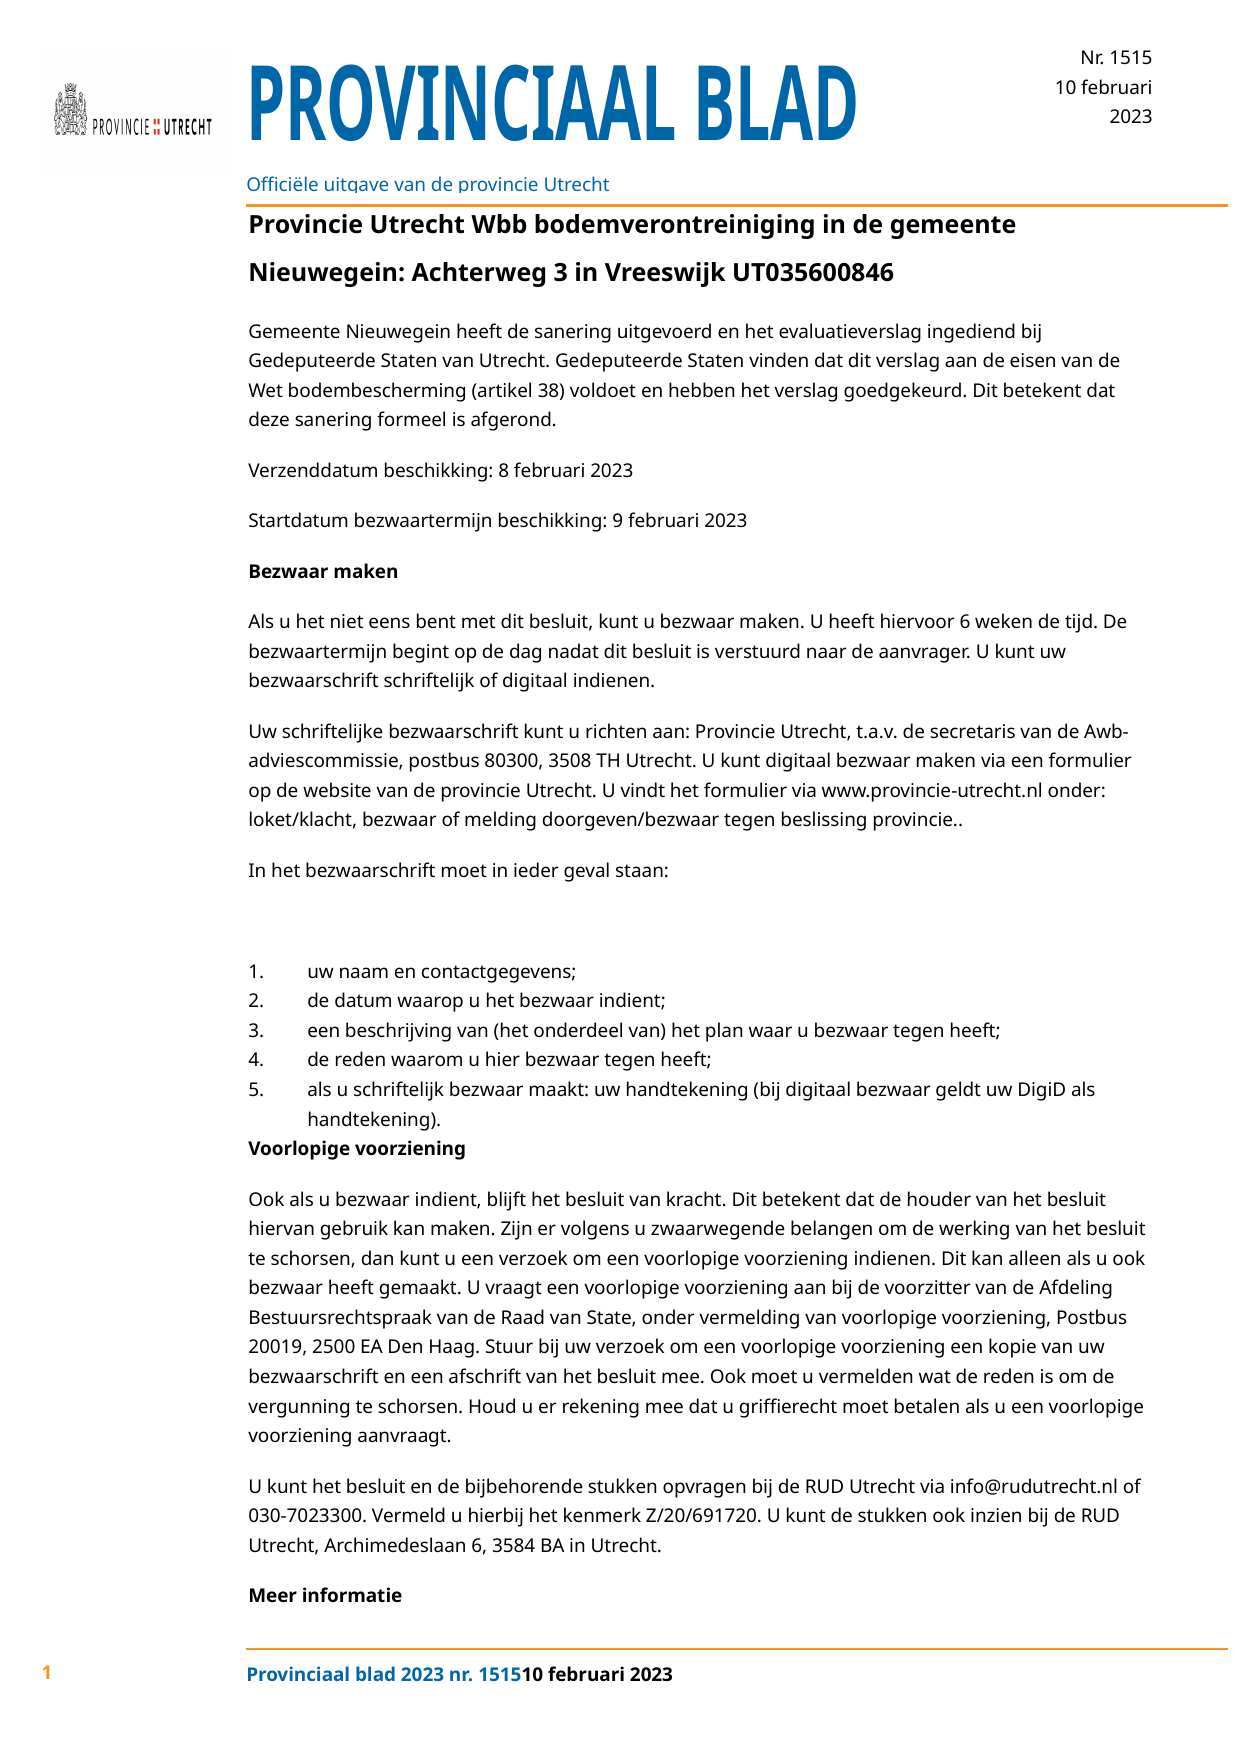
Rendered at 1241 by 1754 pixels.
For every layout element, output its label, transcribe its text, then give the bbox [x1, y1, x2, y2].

text Meer informatie [248, 1582, 1152, 1608]
text Bezwaar maken [248, 558, 1152, 584]
list als u schriftelijk bezwaar maakt: uw handtekening (bij digitaal bezwaar geldt uw DigiD als handtekening). [248, 1076, 1152, 1132]
text Startdatum bezwaartermijn beschikking: 9 februari 2023 [248, 507, 1152, 533]
text In het bezwaarschrift moet in ieder geval staan: [248, 857, 1152, 883]
list de datum waarop u het bezwaar indient; [248, 987, 1152, 1013]
list de reden waarom u hier bezwaar tegen heeft; [248, 1047, 1152, 1072]
text Als u het niet eens bent met dit besluit, kunt u bezwaar maken. U heeft hiervoor 6 weken de tijd. De bezwaartermijn begint op de dag nadat dit besluit is verstuurd naar de aanvrager. U kunt uw bezwaarschrift schriftelijk of digitaal indienen. [248, 608, 1152, 693]
text U kunt het besluit en de bijbehorende stukken opvragen bij de RUD Utrecht via info@rudutrecht.nl of 030-7023300. Vermeld u hierbij het kenmerk Z/20/691720. U kunt de stukken ook inzien bij de RUD Utrecht, Archimedeslaan 6, 3584 BA in Utrecht. [248, 1473, 1152, 1558]
text Voorlopige voorziening [248, 1135, 1152, 1161]
text Provincie Utrecht Wbb bodemverontreiniging in de gemeente Nieuwegein: Achterweg 3 in Vreeswijk UT035600846 [248, 207, 1152, 288]
text Ook als u bezwaar indient, blijft het besluit van kracht. Dit betekent dat de houder van het besluit hiervan gebruik kan maken. Zijn er volgens u zwaarwegende belangen om de werking van het besluit te schorsen, dan kunt u een verzoek om een voorlopige voorziening indienen. Dit kan alleen als u ook bezwaar heeft gemaakt. U vraagt een voorlopige voorziening aan bij de voorzitter van de Afdeling Bestuursrechtspraak van de Raad van State, onder vermelding van voorlopige voorziening, Postbus 20019, 2500 EA Den Haag. Stuur bij uw verzoek om een voorlopige voorziening een kopie van uw bezwaarschrift en een afschrift van het besluit mee. Ook moet u vermelden wat de reden is om de vergunning te schorsen. Houd u er rekening mee dat u griffierecht moet betalen als u een voorlopige voorziening aanvraagt. [248, 1186, 1152, 1448]
picture [41, 47, 231, 172]
list uw naam en contactgegevens; [248, 958, 1152, 984]
list een beschrijving van (het onderdeel van) het plan waar u bezwaar tegen heeft; [248, 1017, 1152, 1043]
text Uw schriftelijke bezwaarschrift kunt u richten aan: Provincie Utrecht, t.a.v. de secretaris van de Awb-adviescommissie, postbus 80300, 3508 TH Utrecht. U kunt digitaal bezwaar maken via een formulier op de website van de provincie Utrecht. U vindt het formulier via www.provincie-utrecht.nl onder: loket/klacht, bezwaar of melding doorgeven/bezwaar tegen beslissing provincie.. [248, 718, 1152, 832]
text Verzenddatum beschikking: 8 februari 2023 [248, 457, 1152, 483]
text Gemeente Nieuwegein heeft de sanering uitgevoerd en het evaluatieverslag ingediend bij Gedeputeerde Staten van Utrecht. Gedeputeerde Staten vinden dat dit verslag aan de eisen van de Wet bodembescherming (artikel 38) voldoet en hebben het verslag goedgekeurd. Dit betekent dat deze sanering formeel is afgerond. [248, 318, 1152, 432]
